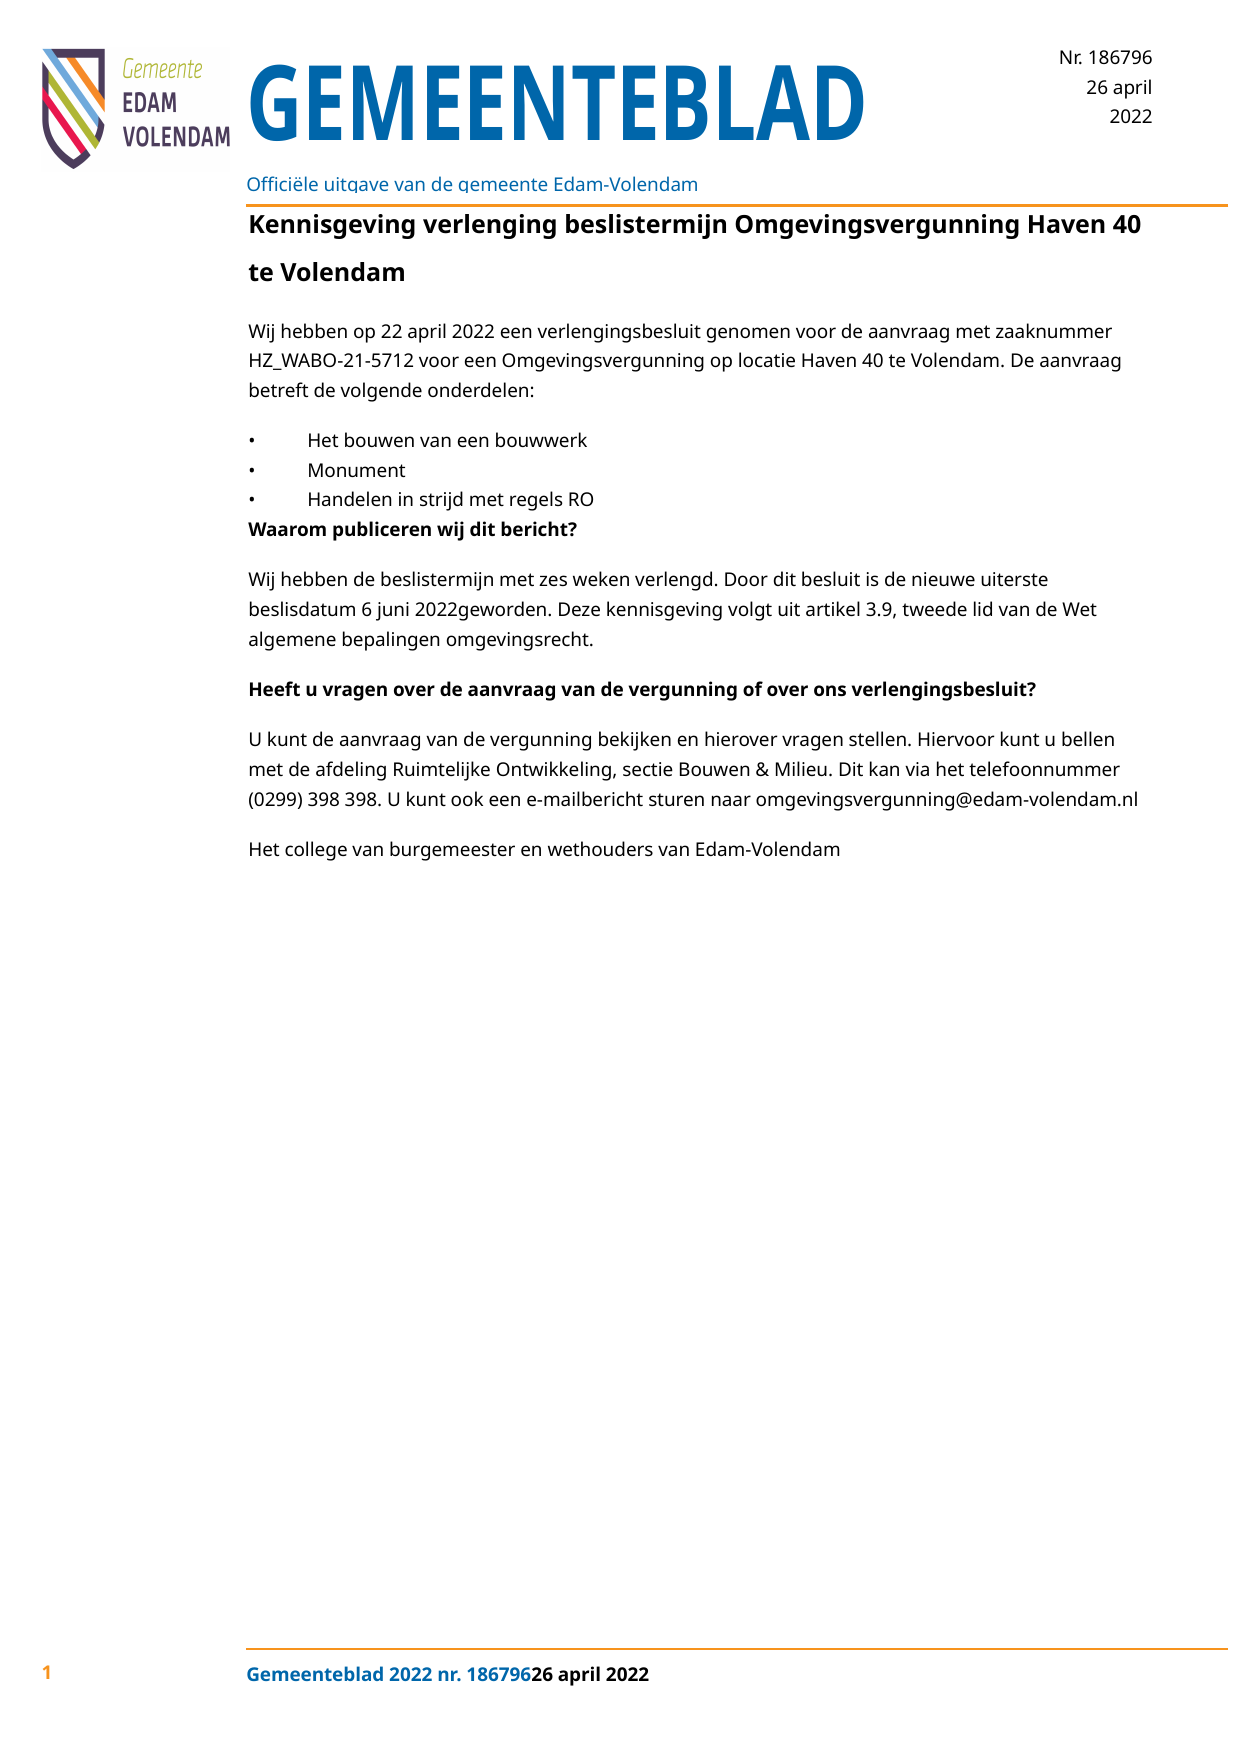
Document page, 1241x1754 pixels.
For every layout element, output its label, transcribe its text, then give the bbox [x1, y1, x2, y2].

picture [41, 47, 231, 172]
text Wij hebben op 22 april 2022 een verlengingsbesluit genomen voor de aanvraag met zaaknummer HZ_WABO-21-5712 voor een Omgevingsvergunning op locatie Haven 40 te Volendam. De aanvraag betreft de volgende onderdelen: [248, 318, 1152, 403]
text Kennisgeving verlenging beslistermijn Omgevingsvergunning Haven 40 te Volendam [248, 207, 1152, 288]
text U kunt de aanvraag van de vergunning bekijken en hierover vragen stellen. Hiervoor kunt u bellen met de afdeling Ruimtelijke Ontwikkeling, sectie Bouwen & Milieu. Dit kan via het telefoonnummer (0299) 398 398. U kunt ook een e-mailbericht sturen naar omgevingsvergunning@edam-volendam.nl [248, 727, 1152, 812]
text Wij hebben de beslistermijn met zes weken verlengd. Door dit besluit is de nieuwe uiterste beslisdatum 6 juni 2022geworden. Deze kennisgeving volgt uit artikel 3.9, tweede lid van de Wet algemene bepalingen omgevingsrecht. [248, 567, 1152, 652]
list Handelen in strijd met regels RO [248, 487, 1152, 512]
text Heeft u vragen over de aanvraag van de vergunning of over ons verlengingsbesluit? [248, 676, 1152, 702]
text Het college van burgemeester en wethouders van Edam-Volendam [248, 836, 1152, 862]
list Het bouwen van een bouwwerk [248, 427, 1152, 453]
list Monument [248, 457, 1152, 483]
text Waarom publiceren wij dit bericht? [248, 516, 1152, 542]
